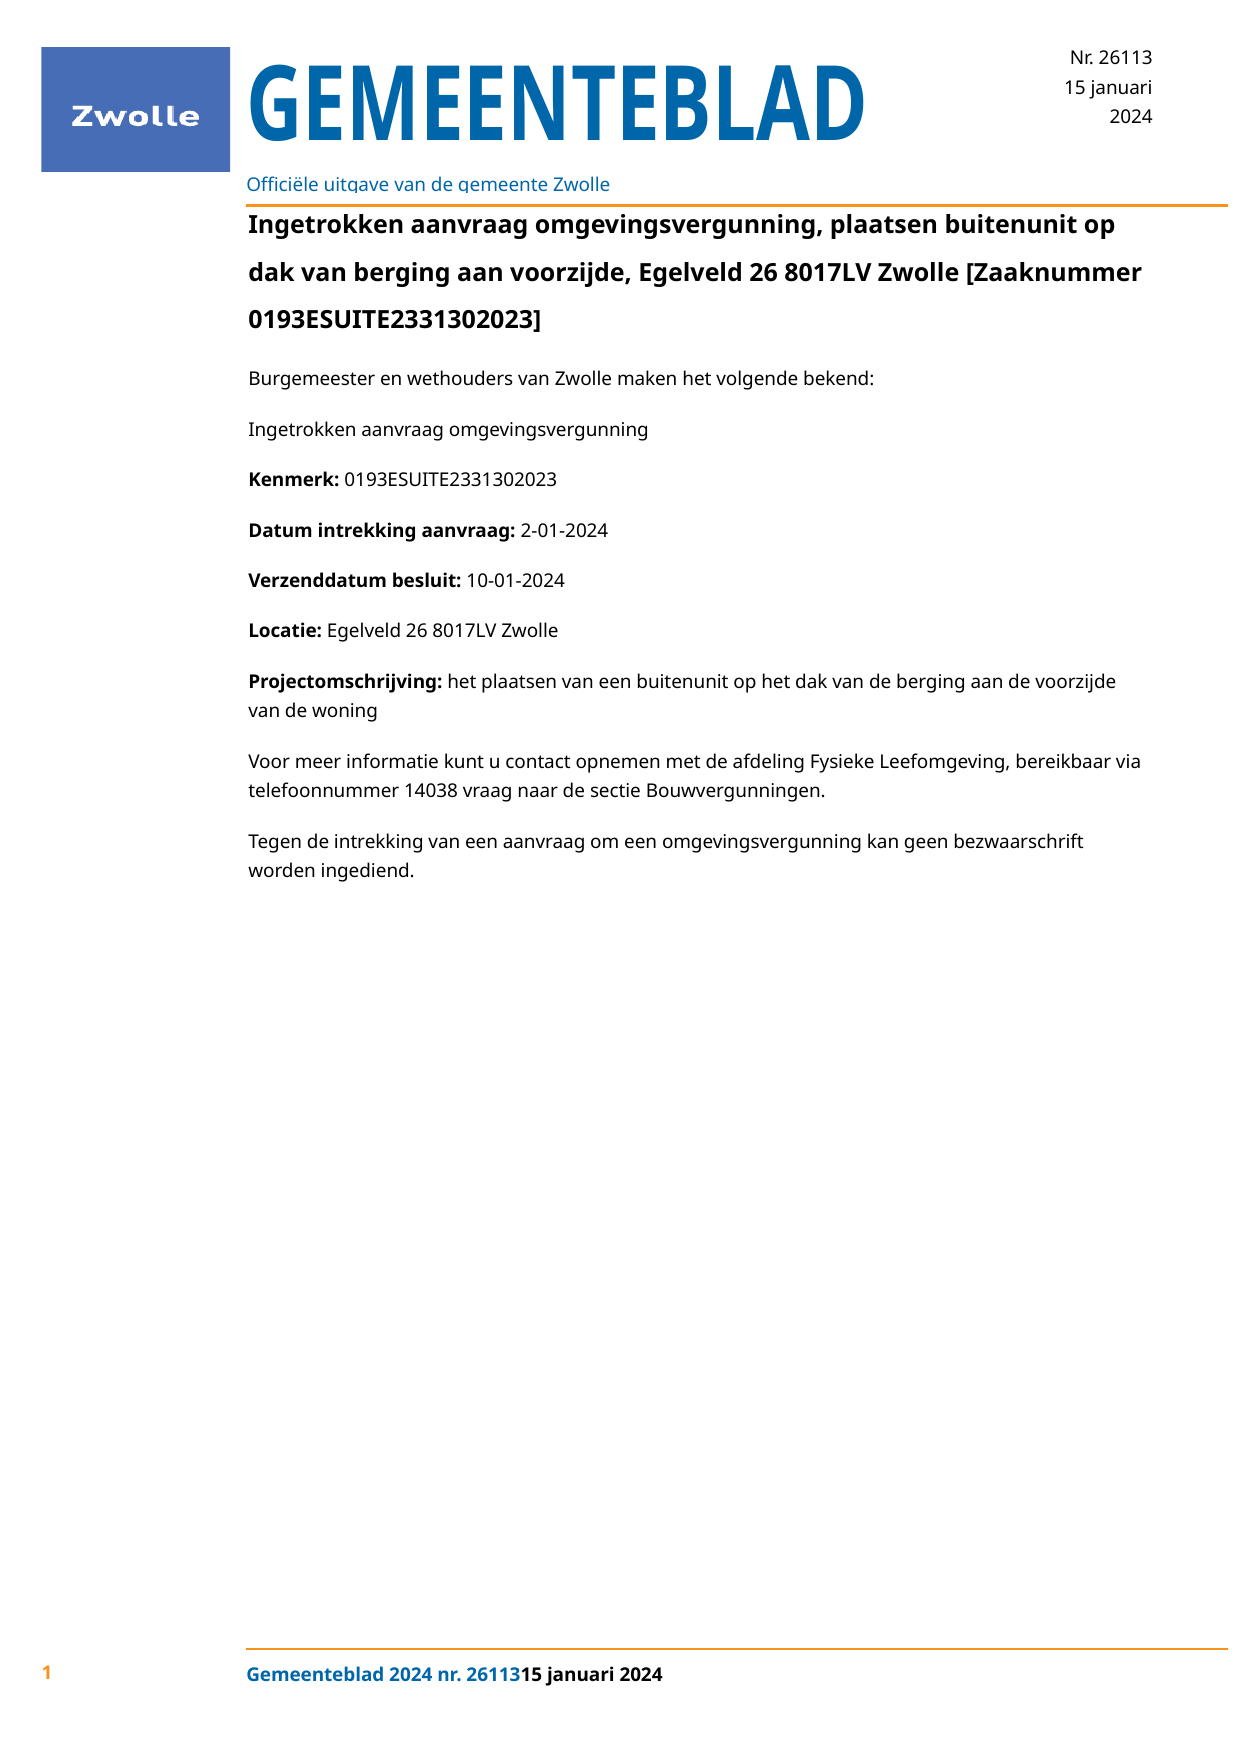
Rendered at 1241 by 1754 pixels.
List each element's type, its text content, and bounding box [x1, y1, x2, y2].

text Ingetrokken aanvraag omgevingsvergunning [248, 416, 1152, 442]
text Kenmerk: 0193ESUITE2331302023 [248, 466, 1152, 492]
text Verzenddatum besluit: 10-01-2024 [248, 567, 1152, 593]
text Voor meer informatie kunt u contact opnemen met de afdeling Fysieke Leefomgeving, bereikbaar via telefoonnummer 14038 vraag naar de sectie Bouwvergunningen. [248, 748, 1152, 803]
text Projectomschrijving: het plaatsen van een buitenunit op het dak van de berging aan de voorzijde van de woning [248, 668, 1152, 723]
picture [41, 47, 231, 172]
text Ingetrokken aanvraag omgevingsvergunning, plaatsen buitenunit op dak van berging aan voorzijde, Egelveld 26 8017LV Zwolle [Zaaknummer 0193ESUITE2331302023] [248, 207, 1152, 336]
text Tegen de intrekking van een aanvraag om een omgevingsvergunning kan geen bezwaarschrift worden ingediend. [248, 828, 1152, 883]
text Locatie: Egelveld 26 8017LV Zwolle [248, 618, 1152, 643]
text Burgemeester en wethouders van Zwolle maken het volgende bekend: [248, 366, 1152, 391]
text Datum intrekking aanvraag: 2-01-2024 [248, 517, 1152, 542]
